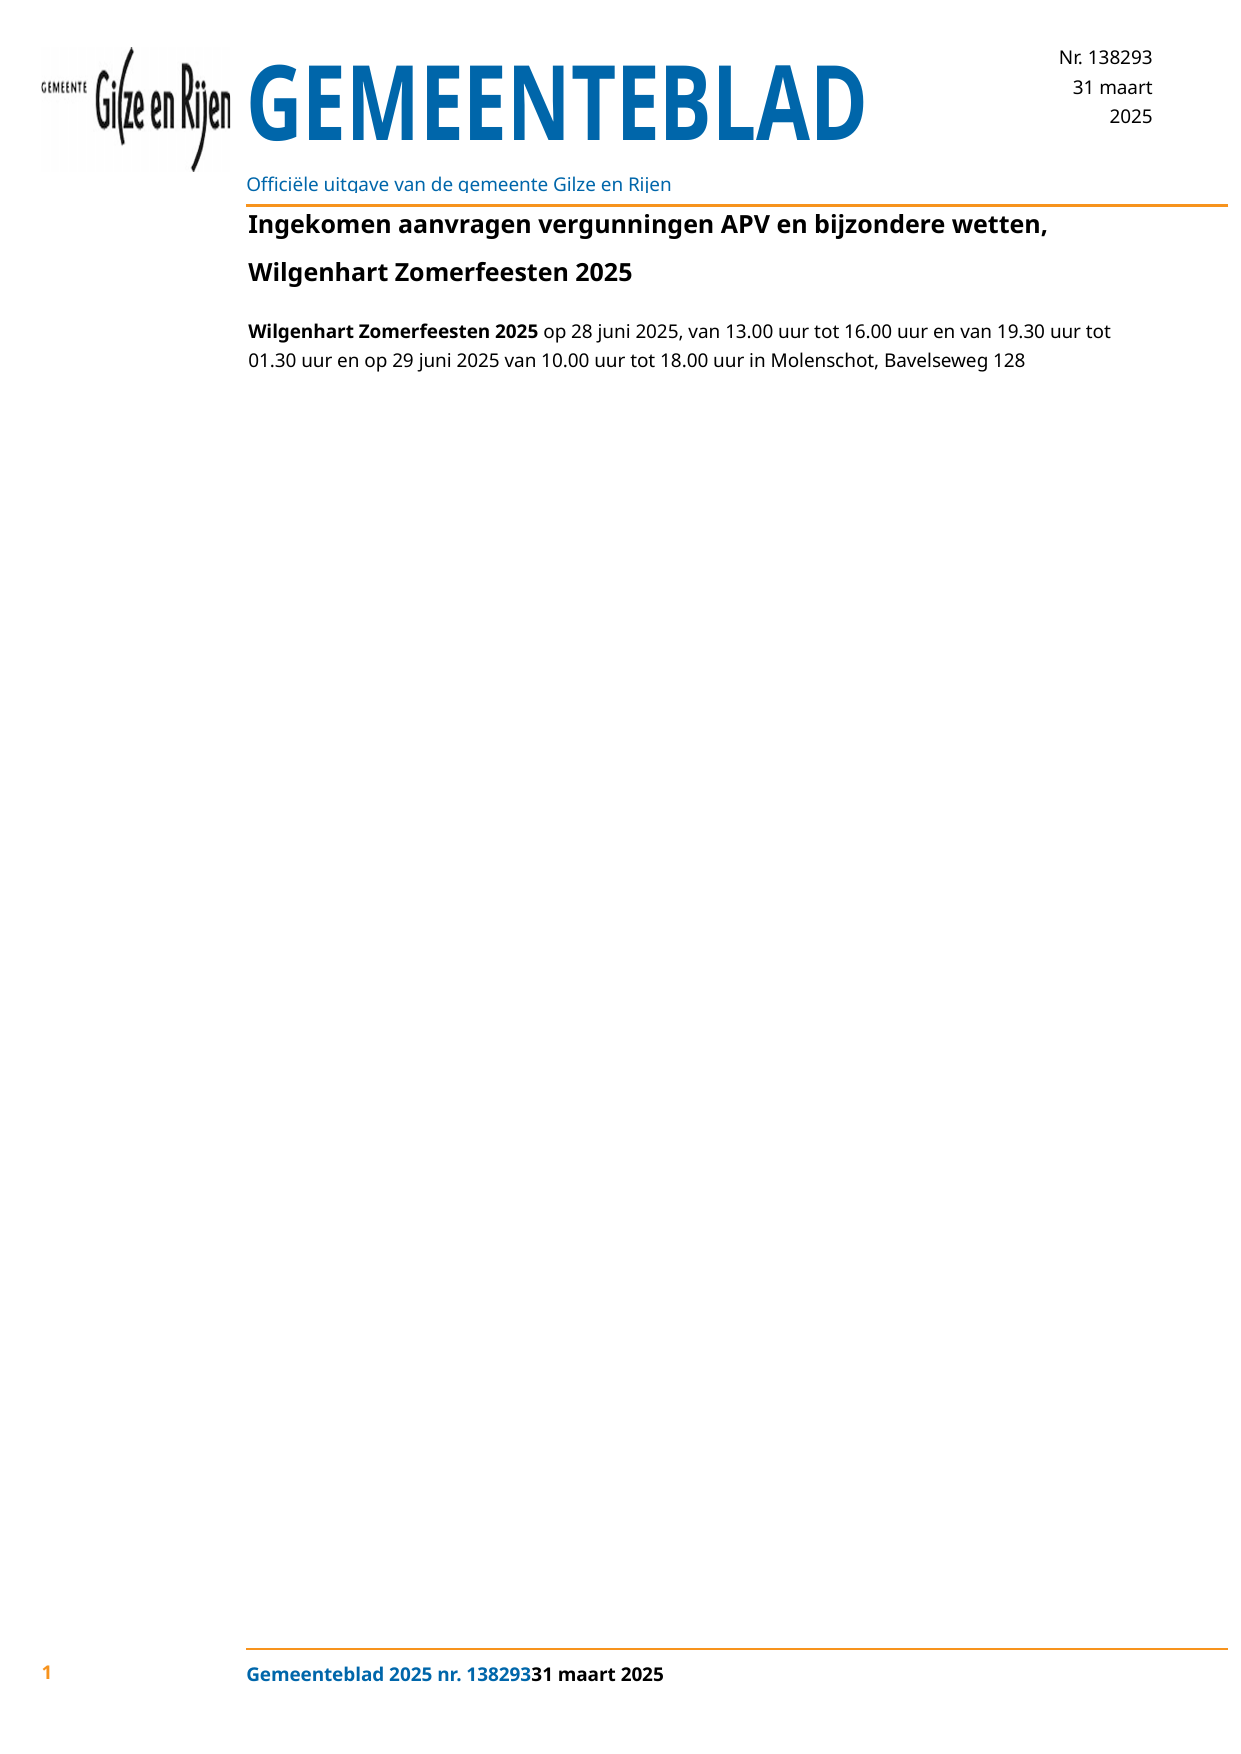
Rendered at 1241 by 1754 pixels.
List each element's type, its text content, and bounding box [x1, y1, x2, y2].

text Ingekomen aanvragen vergunningen APV en bijzondere wetten, Wilgenhart Zomerfeesten 2025 [248, 207, 1152, 288]
picture [41, 47, 231, 172]
text Wilgenhart Zomerfeesten 2025 op 28 juni 2025, van 13.00 uur tot 16.00 uur en van 19.30 uur tot 01.30 uur en op 29 juni 2025 van 10.00 uur tot 18.00 uur in Molenschot, Bavelseweg 128 [248, 318, 1152, 373]
